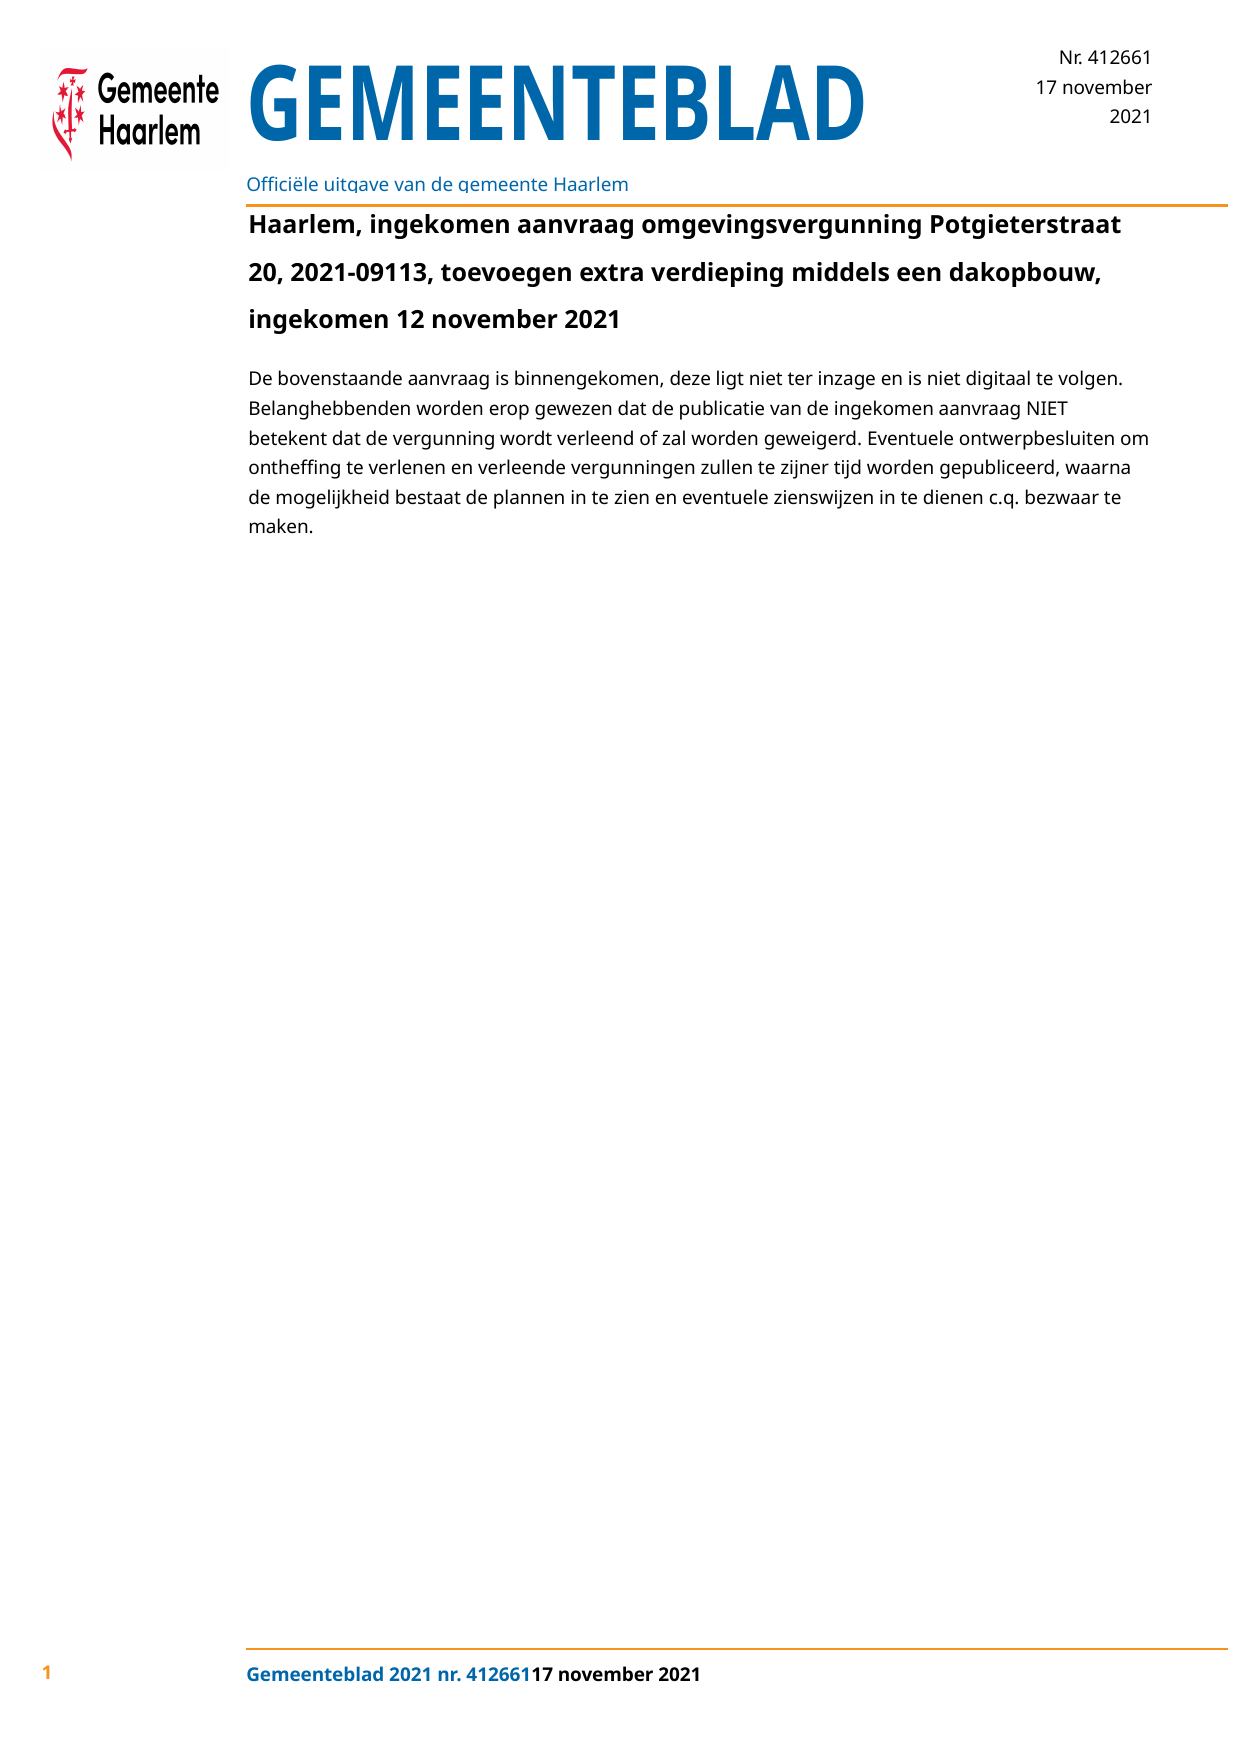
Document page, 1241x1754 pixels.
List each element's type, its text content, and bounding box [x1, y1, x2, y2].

picture [41, 47, 231, 172]
text Haarlem, ingekomen aanvraag omgevingsvergunning Potgieterstraat 20, 2021-09113, toevoegen extra verdieping middels een dakopbouw, ingekomen 12 november 2021 [248, 207, 1152, 336]
text De bovenstaande aanvraag is binnengekomen, deze ligt niet ter inzage en is niet digitaal te volgen. Belanghebbenden worden erop gewezen dat de publicatie van de ingekomen aanvraag NIET betekent dat de vergunning wordt verleend of zal worden geweigerd. Eventuele ontwerpbesluiten om ontheffing te verlenen en verleende vergunningen zullen te zijner tijd worden gepubliceerd, waarna de mogelijkheid bestaat de plannen in te zien en eventuele zienswijzen in te dienen c.q. bezwaar te maken. [248, 366, 1152, 539]
